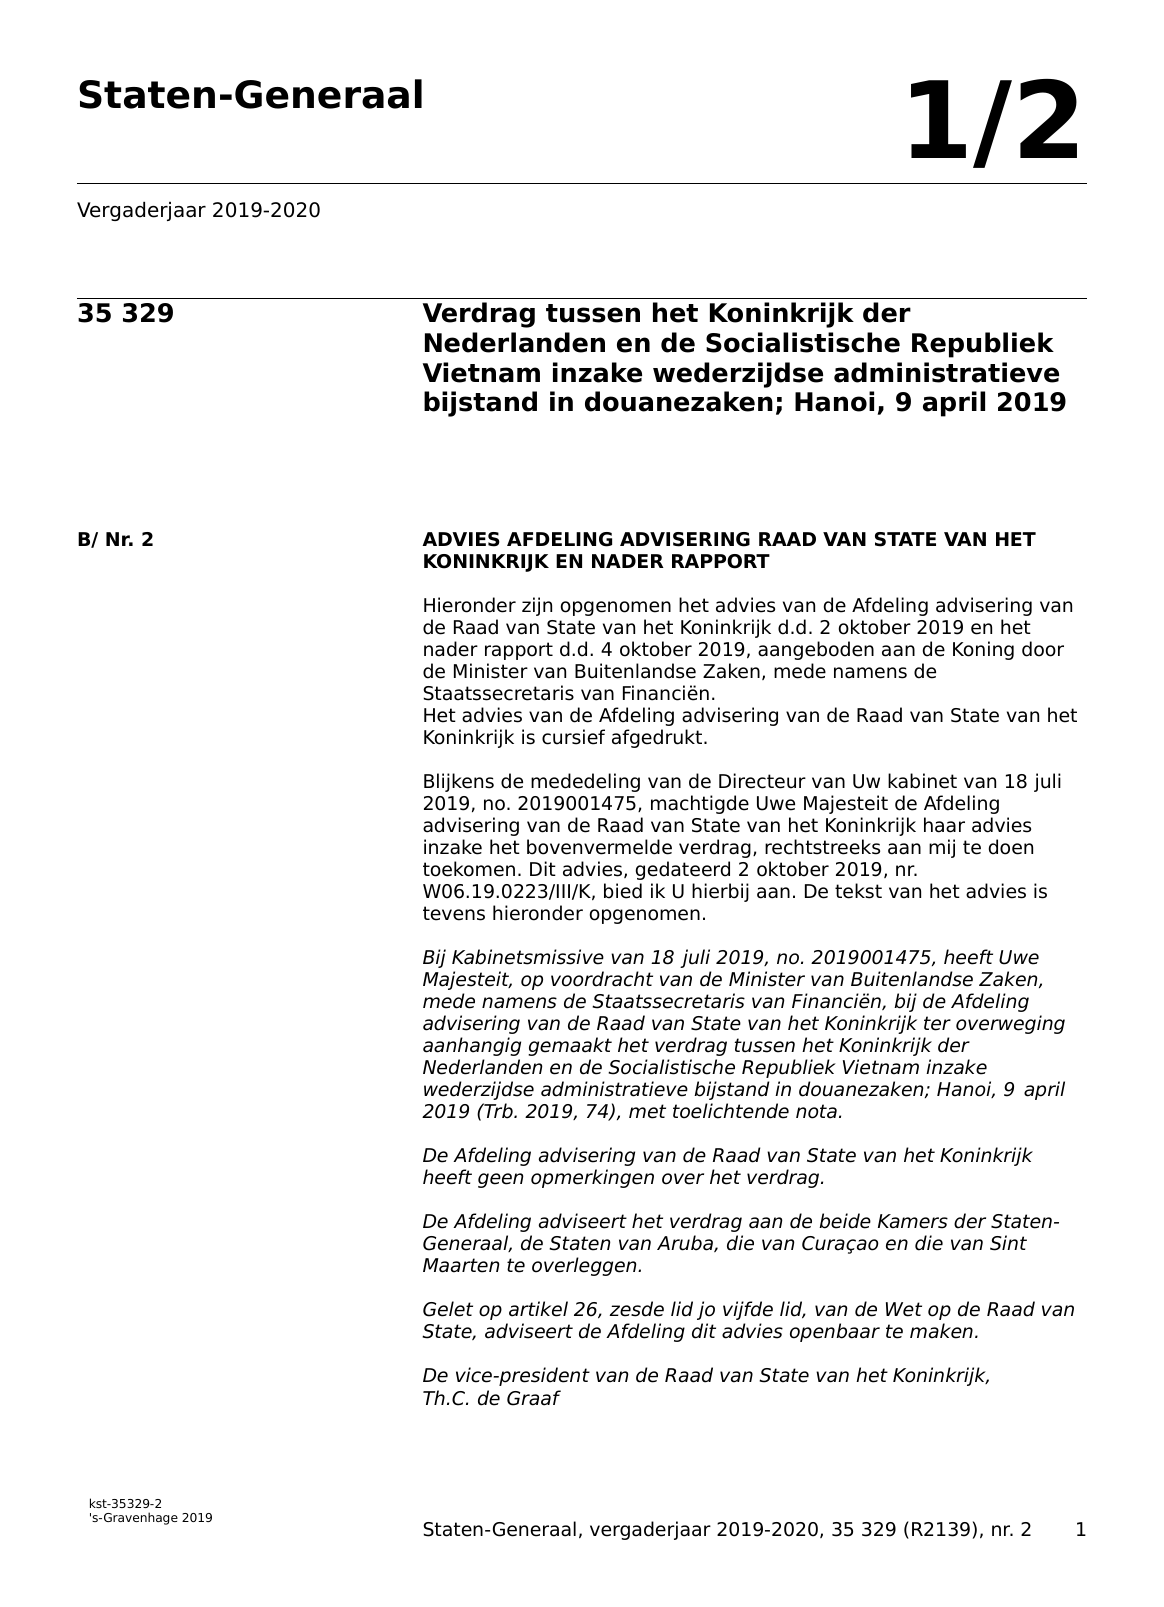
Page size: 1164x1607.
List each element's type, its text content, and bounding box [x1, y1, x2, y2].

text De vice-president van de Raad van State van het Koninkrijk, [422, 1365, 1087, 1387]
table_header Staten-Generaal [77, 59, 886, 183]
text Th.C. de Graaf [422, 1387, 1087, 1409]
text Het advies van de Afdeling advisering van de Raad van State van het Koninkrijk is cursief afgedrukt. [422, 705, 1087, 749]
text De Afdeling advisering van de Raad van State van het Koninkrijk heeft geen opmerkingen over het verdrag. [422, 1145, 1087, 1189]
subtitle 35 329 Verdrag tussen het Koninkrijk der Nederlanden en de Socialistische Republiek Vietnam inzake wederzijdse administratieve bijstand in douanezaken; Hanoi, 9 april 2019 [77, 299, 1087, 418]
text Hieronder zijn opgenomen het advies van de Afdeling advisering van de Raad van State van het Koninkrijk d.d. 2 oktober 2019 en het nader rapport d.d. 4 oktober 2019, aangeboden aan de Koning door de Minister van Buitenlandse Zaken, mede namens de Staatssecretaris van Financiën. [422, 595, 1087, 705]
text kst-35329-2 [88, 1497, 323, 1511]
table_cell Vergaderjaar 2019-2020 [77, 184, 1087, 298]
text Gelet op artikel 26, zesde lid jo vijfde lid, van de Wet op de Raad van State, adviseert de Afdeling dit advies openbaar te maken. [422, 1299, 1087, 1343]
text Bij Kabinetsmissive van 18 juli 2019, no. 2019001475, heeft Uwe Majesteit, op voordracht van de Minister van Buitenlandse Zaken, mede namens de Staatssecretaris van Financiën, bij de Afdeling advisering van de Raad van State van het Koninkrijk ter overweging aanhangig gemaakt het verdrag tussen het Koninkrijk der Nederlanden en de Socialistische Republiek Vietnam inzake wederzijdse administratieve bijstand in douanezaken; Hanoi, 9 april 2019 (Trb. 2019, 74), met toelichtende nota. [422, 947, 1087, 1123]
text De Afdeling adviseert het verdrag aan de beide Kamers der Staten-Generaal, de Staten van Aruba, die van Curaçao en die van Sint Maarten te overleggen. [422, 1211, 1087, 1277]
text 's-Gravenhage 2019 [88, 1511, 323, 1525]
table_header 1/2 [886, 59, 1087, 183]
subtitle B/ Nr. 2 ADVIES AFDELING ADVISERING RAAD VAN STATE VAN HET KONINKRIJK EN NADER RAPPORT [77, 529, 1087, 573]
text Blijkens de mededeling van de Directeur van Uw kabinet van 18 juli 2019, no. 2019001475, machtigde Uwe Majesteit de Afdeling advisering van de Raad van State van het Koninkrijk haar advies inzake het bovenvermelde verdrag, rechtstreeks aan mij te doen toekomen. Dit advies, gedateerd 2 oktober 2019, nr. W06.19.0223/III/K, bied ik U hierbij aan. De tekst van het advies is tevens hieronder opgenomen. [422, 771, 1087, 925]
